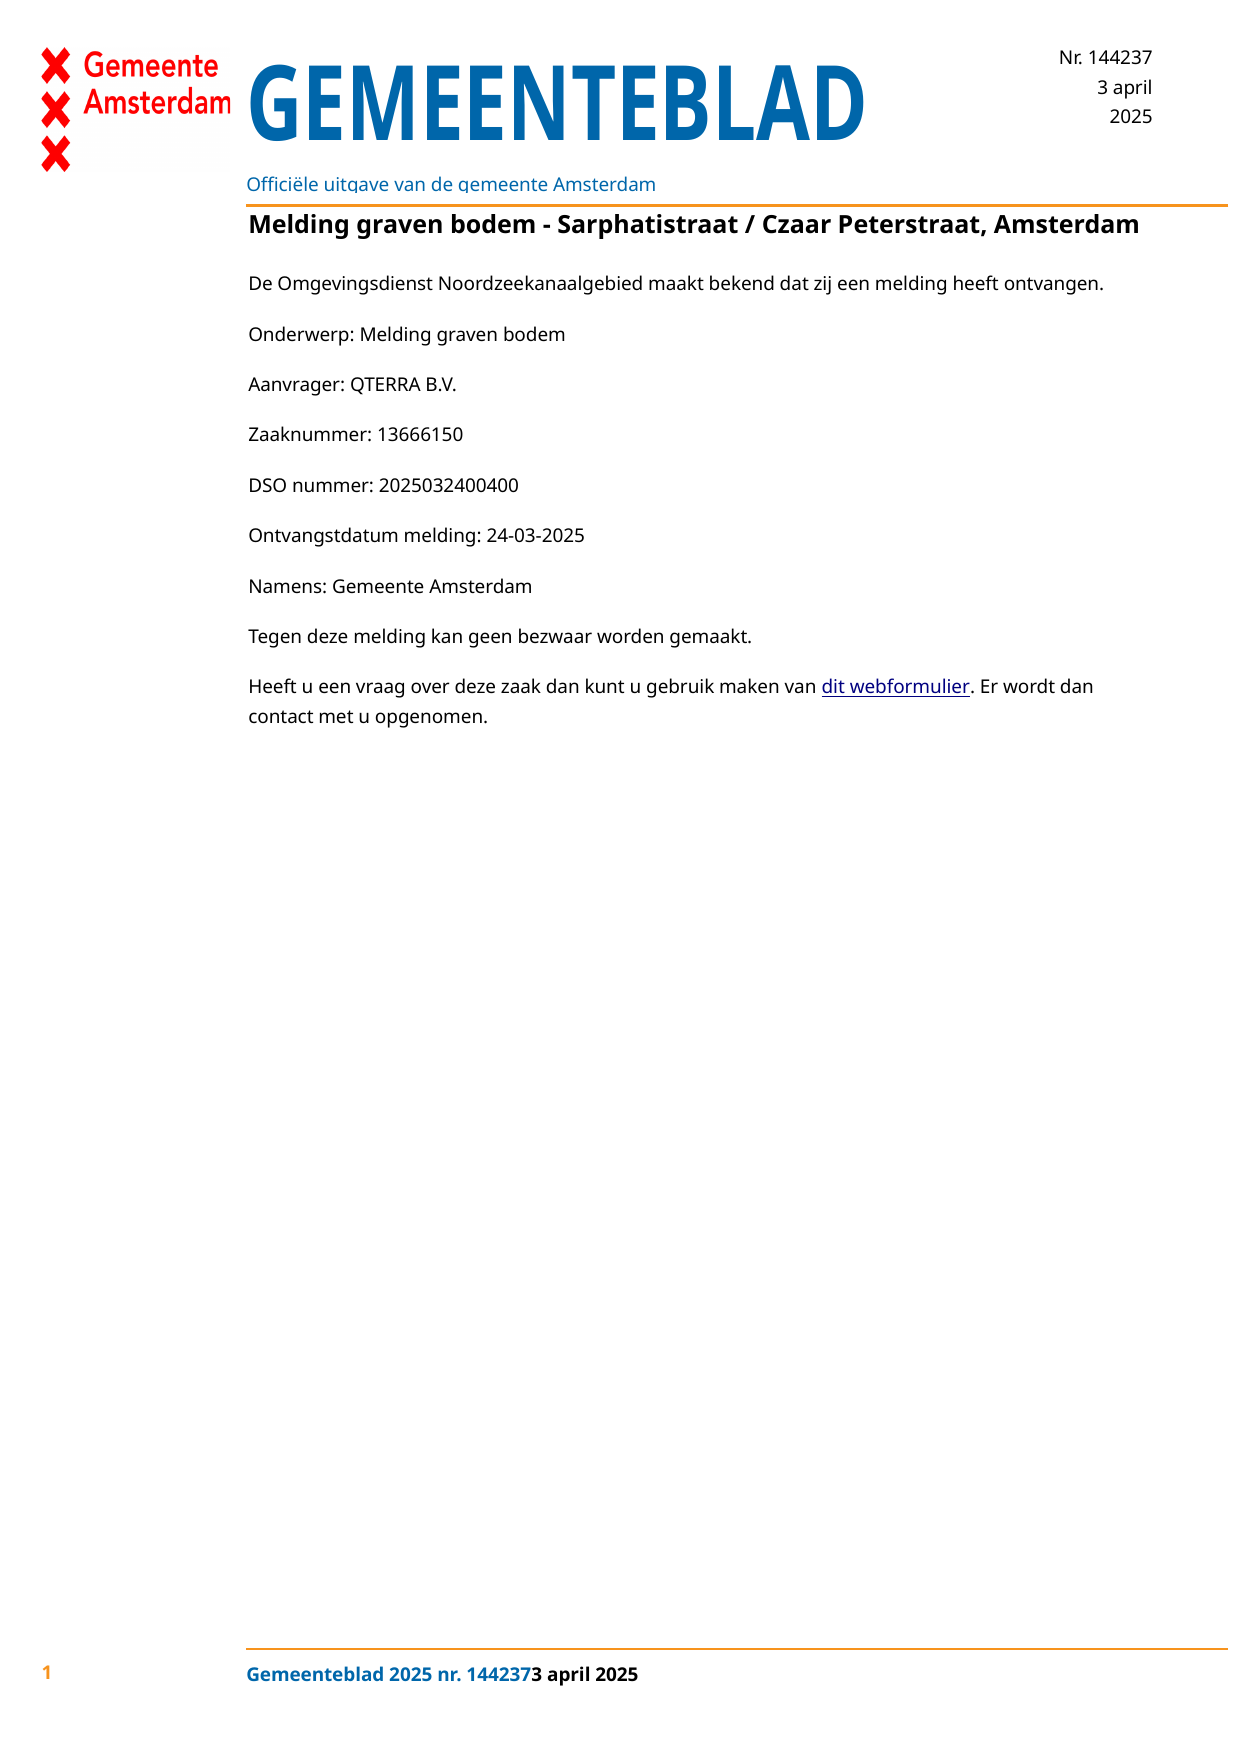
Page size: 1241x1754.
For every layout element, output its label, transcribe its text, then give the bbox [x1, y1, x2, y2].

text Heeft u een vraag over deze zaak dan kunt u gebruik maken van dit webformulier. Er wordt dan contact met u opgenomen. [248, 674, 1152, 729]
picture [41, 47, 231, 172]
text Melding graven bodem - Sarphatistraat / Czaar Peterstraat, Amsterdam [248, 207, 1152, 241]
text Onderwerp: Melding graven bodem [248, 321, 1152, 346]
text De Omgevingsdienst Noordzeekanaalgebied maakt bekend dat zij een melding heeft ontvangen. [248, 270, 1152, 296]
text Ontvangstdatum melding: 24-03-2025 [248, 522, 1152, 548]
text Aanvrager: QTERRA B.V. [248, 371, 1152, 397]
text Zaaknummer: 13666150 [248, 422, 1152, 447]
text Tegen deze melding kan geen bezwaar worden gemaakt. [248, 623, 1152, 649]
text DSO nummer: 2025032400400 [248, 472, 1152, 498]
text Namens: Gemeente Amsterdam [248, 573, 1152, 598]
